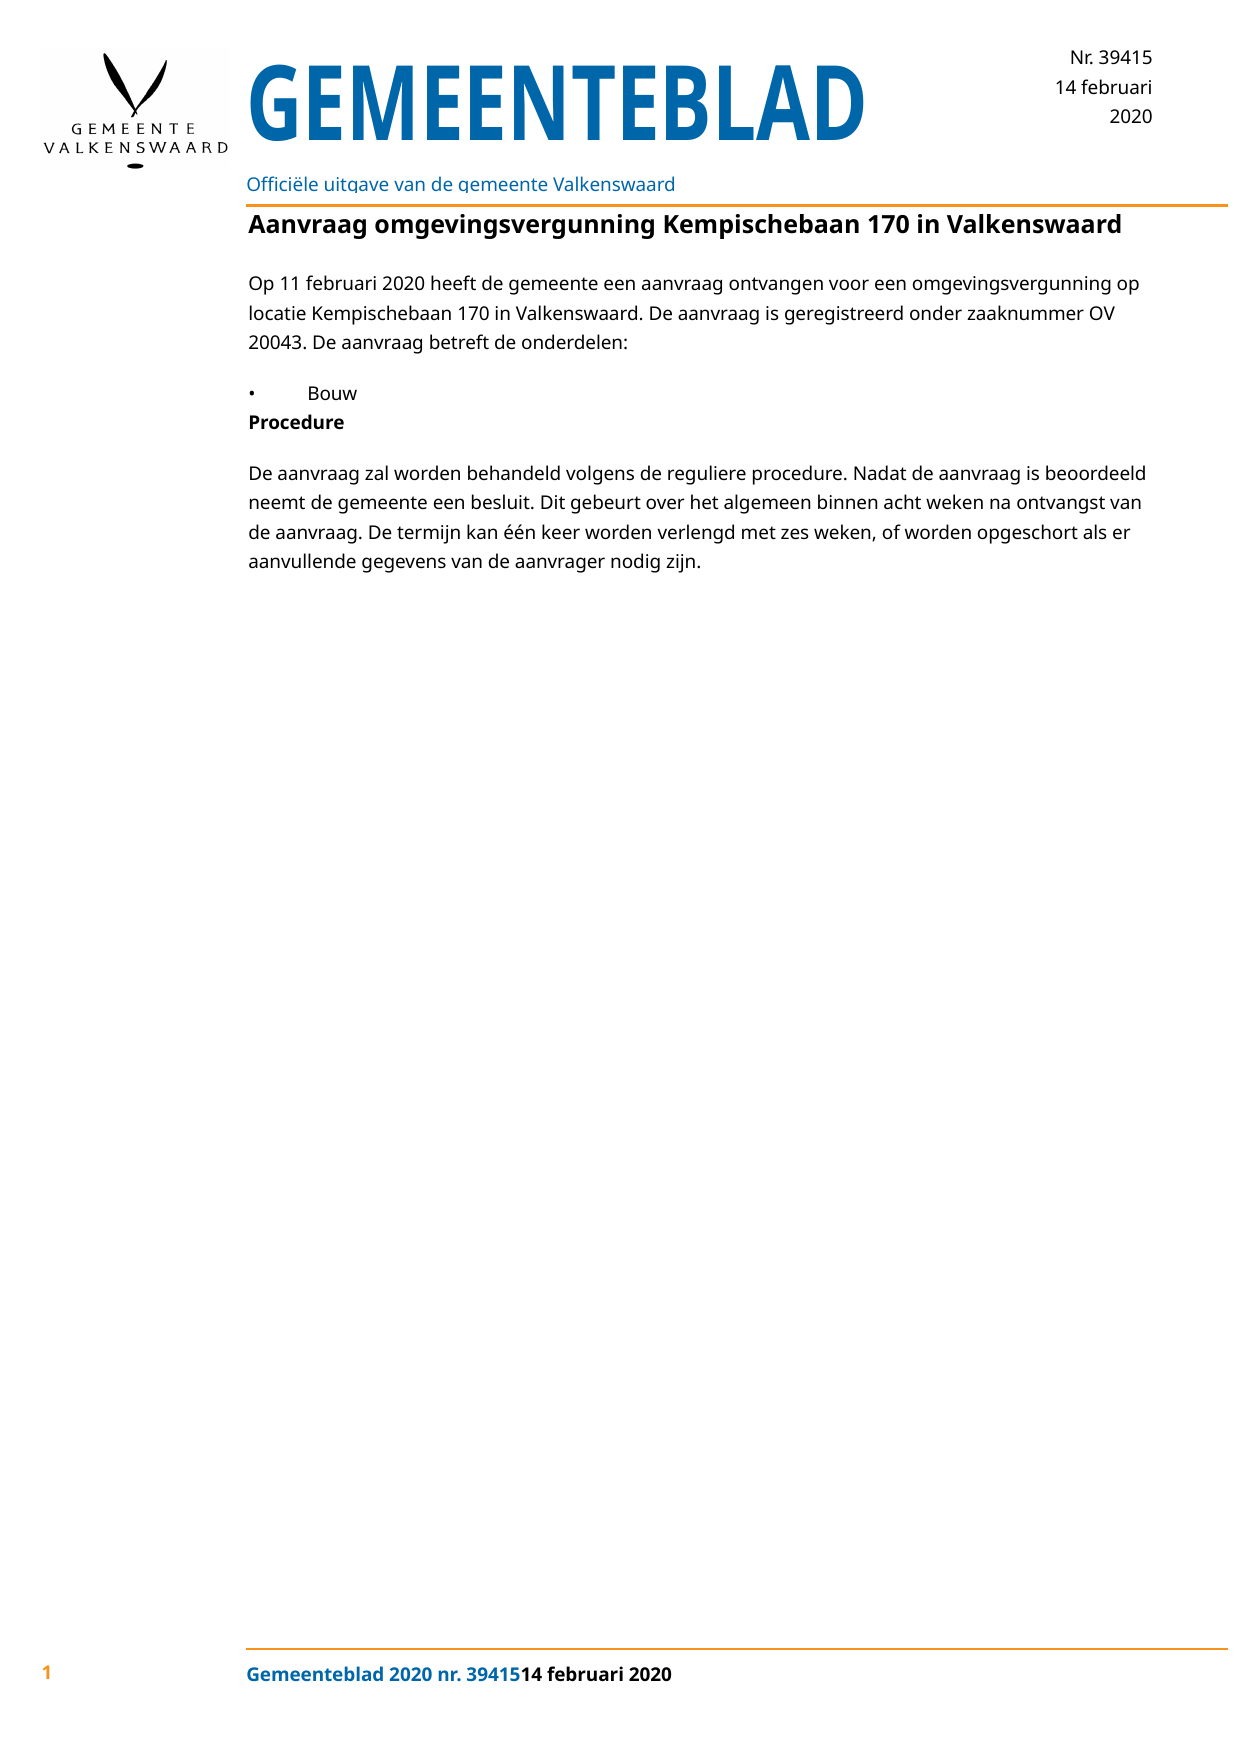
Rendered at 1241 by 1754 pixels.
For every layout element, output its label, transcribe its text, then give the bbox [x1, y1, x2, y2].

text Op 11 februari 2020 heeft de gemeente een aanvraag ontvangen voor een omgevingsvergunning op locatie Kempischebaan 170 in Valkenswaard. De aanvraag is geregistreerd onder zaaknummer OV 20043. De aanvraag betreft de onderdelen: [248, 270, 1152, 355]
text De aanvraag zal worden behandeld volgens de reguliere procedure. Nadat de aanvraag is beoordeeld neemt de gemeente een besluit. Dit gebeurt over het algemeen binnen acht weken na ontvangst van de aanvraag. De termijn kan één keer worden verlengd met zes weken, of worden opgeschort als er aanvullende gegevens van de aanvrager nodig zijn. [248, 460, 1152, 574]
list Bouw [248, 380, 1152, 406]
picture [41, 47, 231, 172]
text Aanvraag omgevingsvergunning Kempischebaan 170 in Valkenswaard [248, 207, 1152, 241]
text Procedure [248, 409, 1152, 435]
